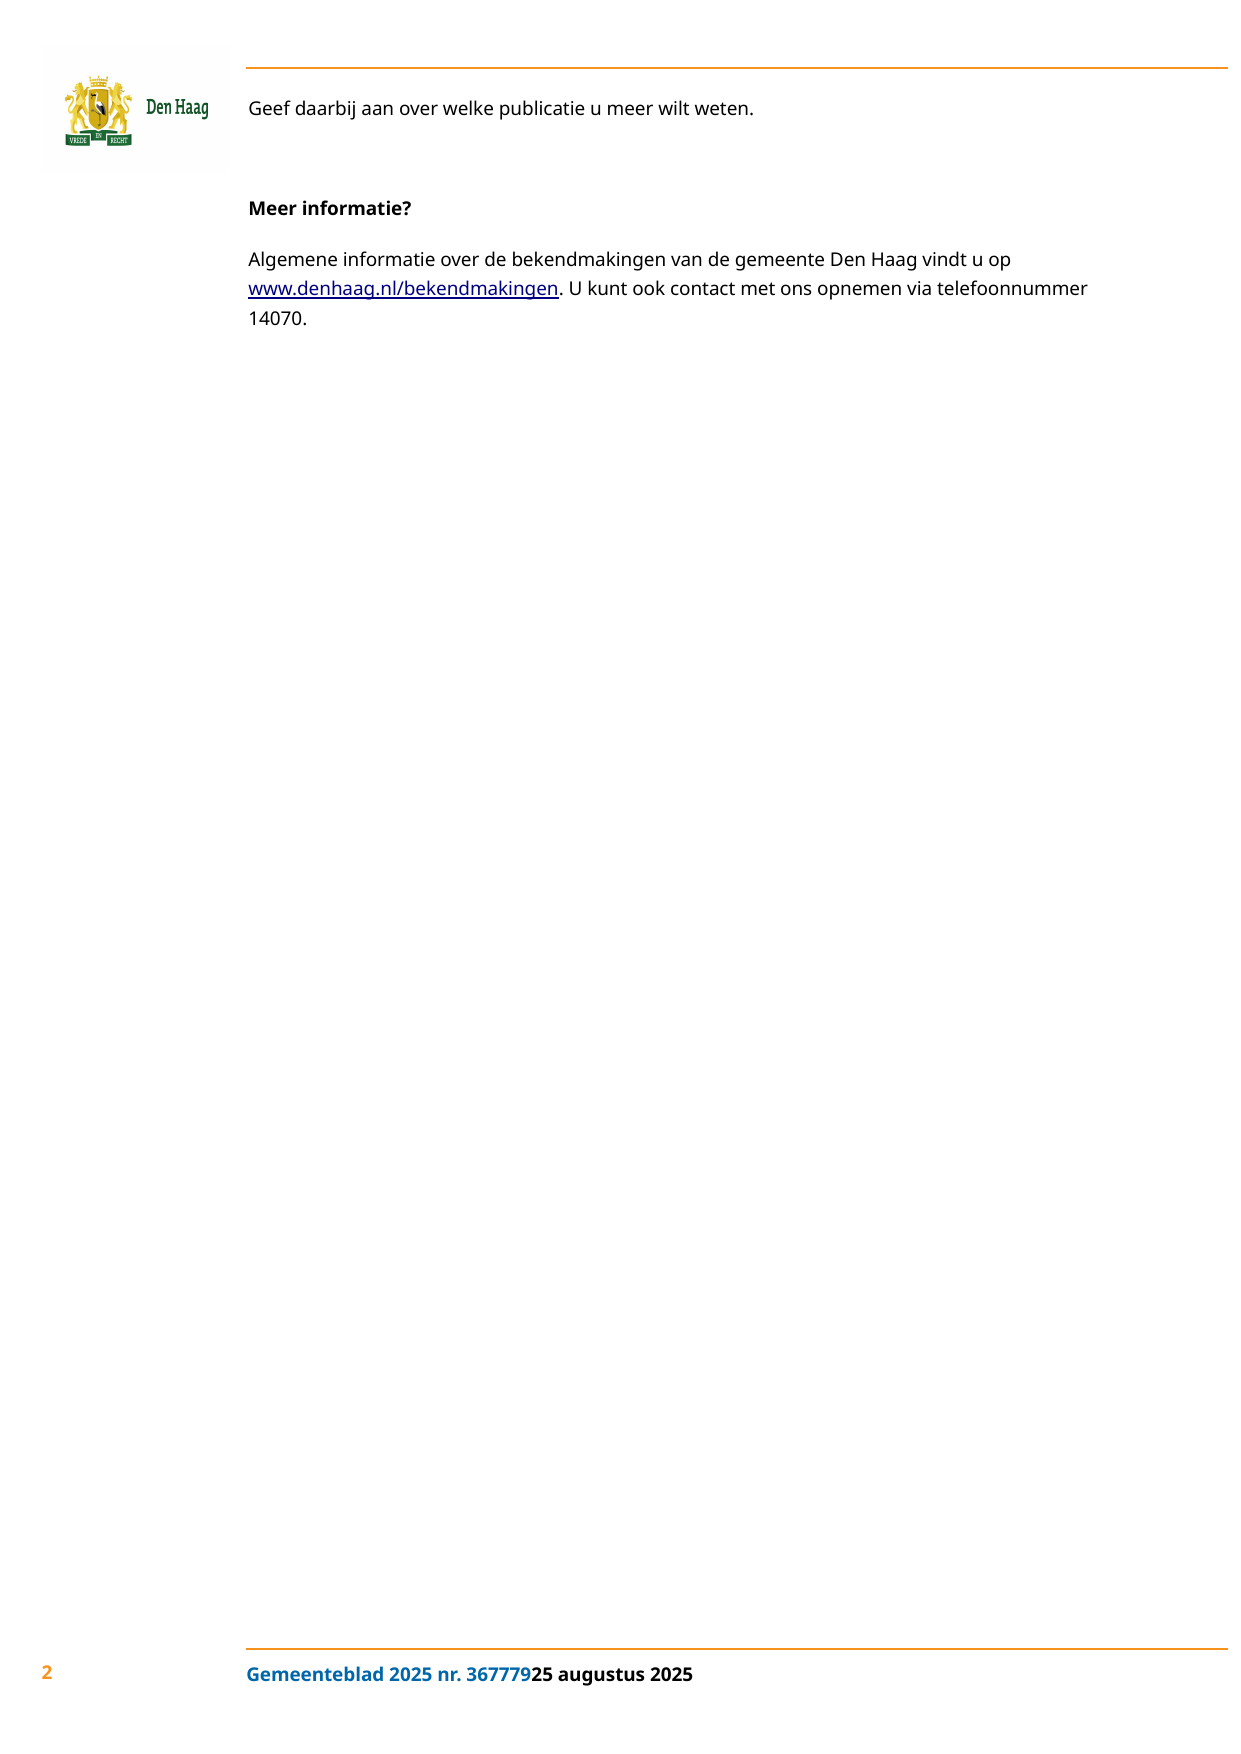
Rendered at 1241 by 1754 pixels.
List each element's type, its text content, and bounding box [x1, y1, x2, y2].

text Meer informatie? [248, 196, 1152, 221]
picture [41, 47, 231, 172]
text Geef daarbij aan over welke publicatie u meer wilt weten. [248, 95, 1152, 121]
text Algemene informatie over de bekendmakingen van de gemeente Den Haag vindt u op www.denhaag.nl/bekendmakingen. U kunt ook contact met ons opnemen via telefoonnummer 14070. [248, 246, 1152, 331]
